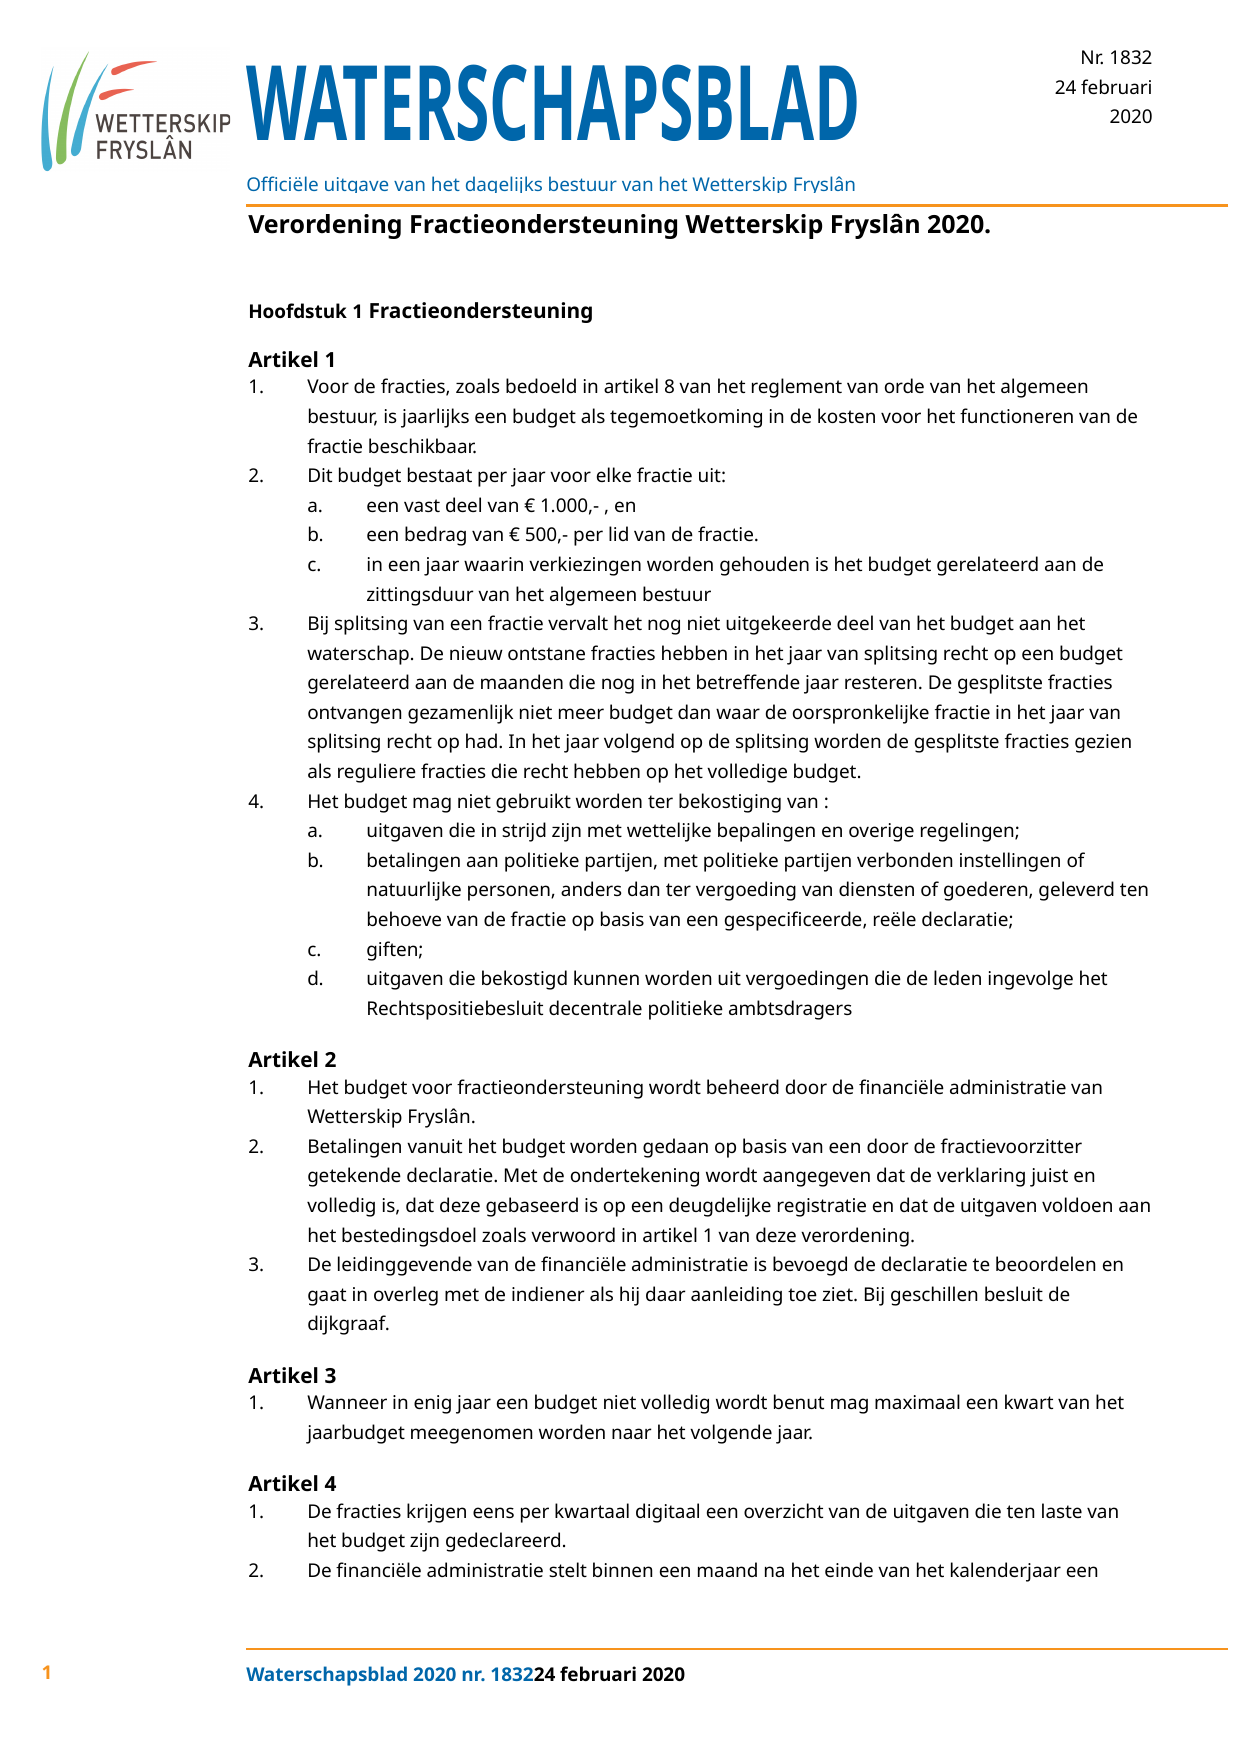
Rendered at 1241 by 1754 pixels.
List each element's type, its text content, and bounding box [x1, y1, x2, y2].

list De financiële administratie stelt binnen een maand na het einde van het kalenderjaar een [248, 1557, 1152, 1583]
text Artikel 3 [248, 1361, 1152, 1389]
list in een jaar waarin verkiezingen worden gehouden is het budget gerelateerd aan de zittingsduur van het algemeen bestuur [307, 551, 1152, 607]
list een bedrag van € 500,- per lid van de fractie. [307, 522, 1152, 547]
text Hoofdstuk 1 Fractieondersteuning [248, 296, 1152, 324]
list giften; [307, 936, 1152, 962]
list een vast deel van € 1.000,- , en [307, 492, 1152, 518]
list betalingen aan politieke partijen, met politieke partijen verbonden instellingen of natuurlijke personen, anders dan ter vergoeding van diensten of goederen, geleverd ten behoeve van de fractie op basis van een gespecificeerde, reële declaratie; [307, 847, 1152, 932]
list uitgaven die bekostigd kunnen worden uit vergoedingen die de leden ingevolge het Rechtspositiebesluit decentrale politieke ambtsdragers [307, 965, 1152, 1021]
list Voor de fracties, zoals bedoeld in artikel 8 van het reglement van orde van het algemeen bestuur, is jaarlijks een budget als tegemoetkoming in de kosten voor het functioneren van de fractie beschikbaar. [248, 374, 1152, 459]
list Het budget mag niet gebruikt worden ter bekostiging van : [248, 788, 1152, 814]
list De fracties krijgen eens per kwartaal digitaal een overzicht van de uitgaven die ten laste van het budget zijn gedeclareerd. [248, 1498, 1152, 1553]
list Bij splitsing van een fractie vervalt het nog niet uitgekeerde deel van het budget aan het waterschap. De nieuw ontstane fracties hebben in het jaar van splitsing recht op een budget gerelateerd aan de maanden die nog in het betreffende jaar resteren. De gesplitste fracties ontvangen gezamenlijk niet meer budget dan waar de oorspronkelijke fractie in het jaar van splitsing recht op had. In het jaar volgend op de splitsing worden de gesplitste fracties gezien als reguliere fracties die recht hebben op het volledige budget. [248, 610, 1152, 784]
list Betalingen vanuit het budget worden gedaan op basis van een door de fractievoorzitter getekende declaratie. Met de ondertekening wordt aangegeven dat de verklaring juist en volledig is, dat deze gebaseerd is op een deugdelijke registratie en dat de uitgaven voldoen aan het bestedingsdoel zoals verwoord in artikel 1 van deze verordening. [248, 1133, 1152, 1247]
list De leidinggevende van de financiële administratie is bevoegd de declaratie te beoordelen en gaat in overleg met de indiener als hij daar aanleiding toe ziet. Bij geschillen besluit de dijkgraaf. [248, 1251, 1152, 1336]
list Het budget voor fractieondersteuning wordt beheerd door de financiële administratie van Wetterskip Fryslân. [248, 1074, 1152, 1129]
list Dit budget bestaat per jaar voor elke fractie uit: [248, 462, 1152, 488]
text Artikel 2 [248, 1045, 1152, 1074]
text Artikel 1 [248, 345, 1152, 374]
text Verordening Fractieondersteuning Wetterskip Fryslân 2020. [248, 207, 1152, 241]
list uitgaven die in strijd zijn met wettelijke bepalingen en overige regelingen; [307, 817, 1152, 843]
list Wanneer in enig jaar een budget niet volledig wordt benut mag maximaal een kwart van het jaarbudget meegenomen worden naar het volgende jaar. [248, 1389, 1152, 1445]
text Artikel 4 [248, 1469, 1152, 1498]
picture [41, 47, 231, 172]
